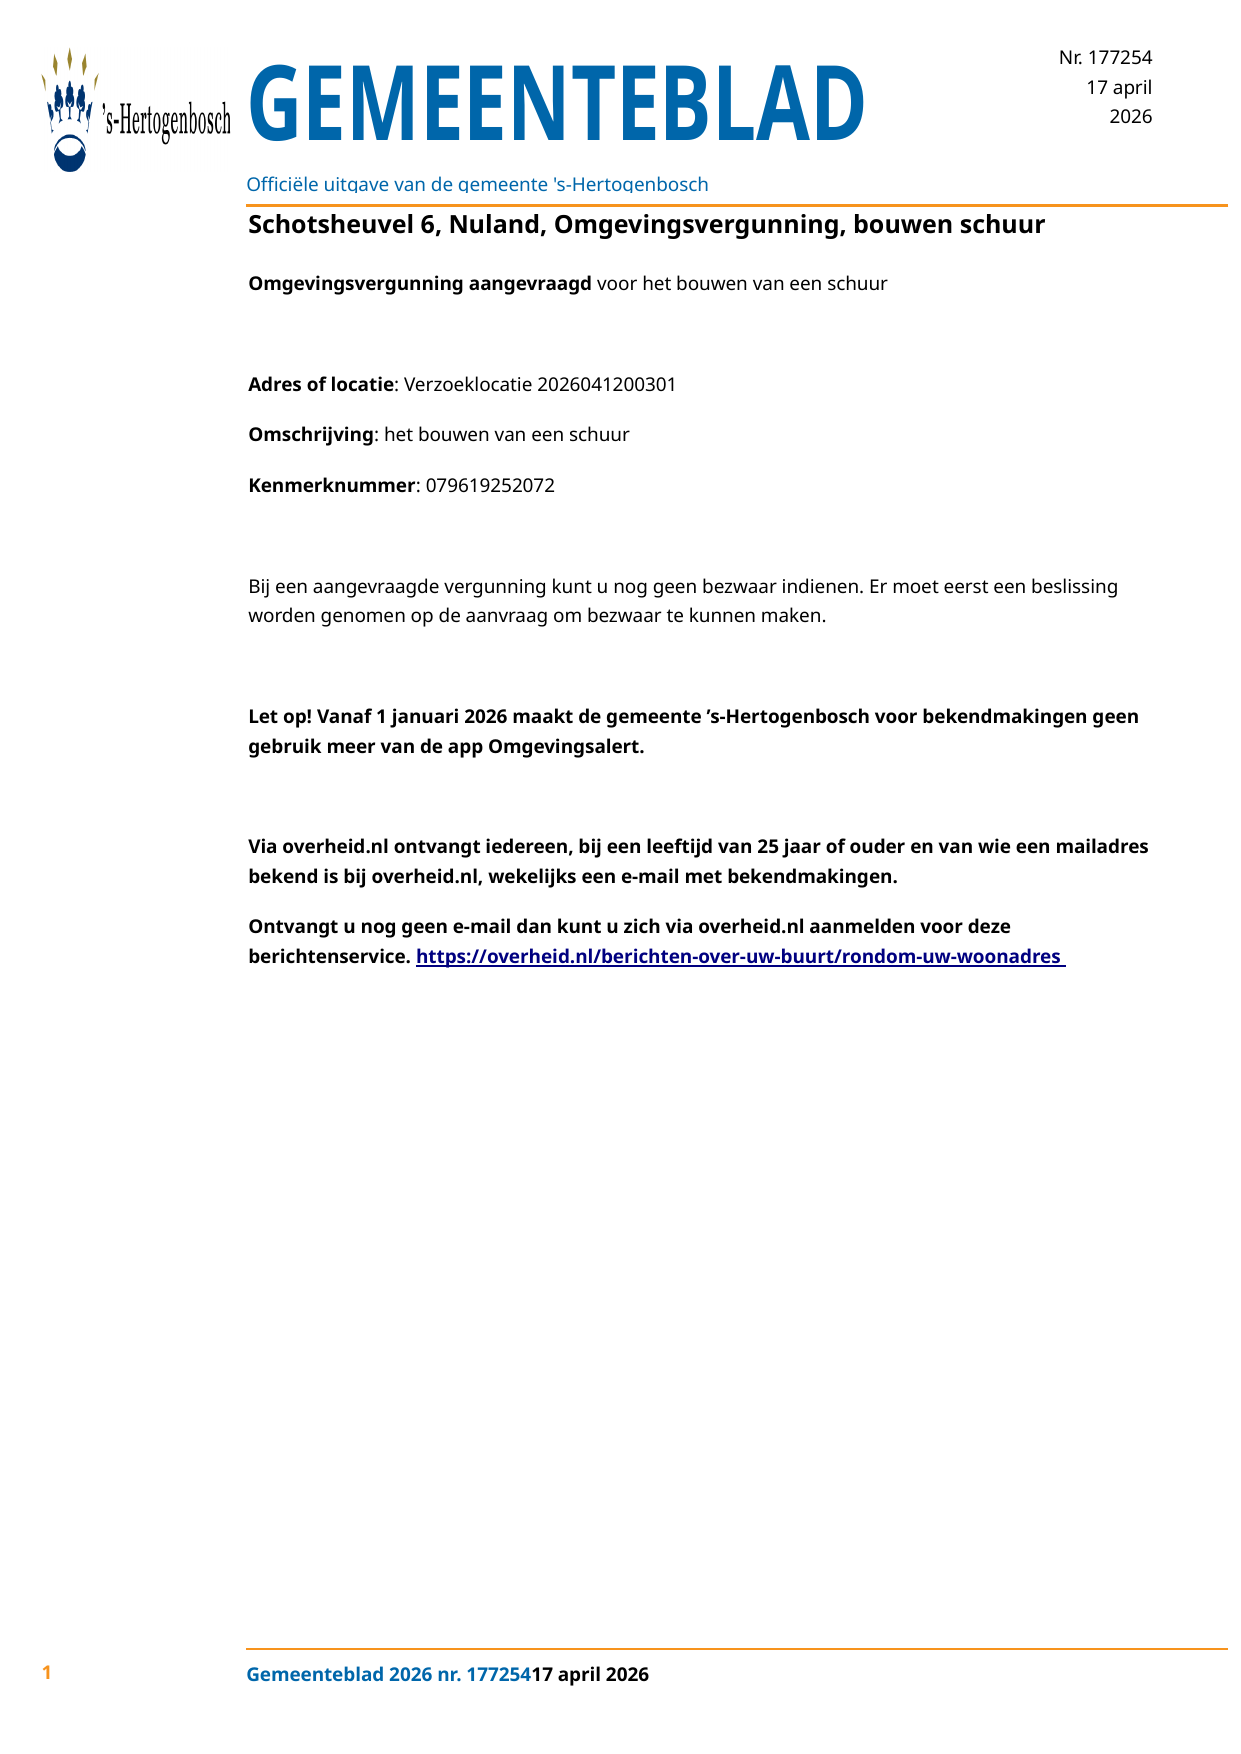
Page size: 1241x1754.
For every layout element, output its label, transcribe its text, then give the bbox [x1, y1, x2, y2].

text Let op! Vanaf 1 januari 2026 maakt de gemeente ’s-Hertogenbosch voor bekendmakingen geen gebruik meer van de app Omgevingsalert. [248, 703, 1152, 758]
text Bij een aangevraagde vergunning kunt u nog geen bezwaar indienen. Er moet eerst een beslissing worden genomen op de aanvraag om bezwaar te kunnen maken. [248, 573, 1152, 628]
text Omschrijving: het bouwen van een schuur [248, 422, 1152, 447]
picture [41, 47, 231, 172]
text Kenmerknummer: 079619252072 [248, 472, 1152, 498]
text Via overheid.nl ontvangt iedereen, bij een leeftijd van 25 jaar of ouder en van wie een mailadres bekend is bij overheid.nl, wekelijks een e-mail met bekendmakingen. [248, 834, 1152, 889]
text Omgevingsvergunning aangevraagd voor het bouwen van een schuur [248, 270, 1152, 296]
text Adres of locatie: Verzoeklocatie 2026041200301 [248, 371, 1152, 397]
text Ontvangt u nog geen e-mail dan kunt u zich via overheid.nl aanmelden voor deze berichtenservice. https://overheid.nl/berichten-over-uw-buurt/rondom-uw-woonadres [248, 914, 1152, 969]
text Schotsheuvel 6, Nuland, Omgevingsvergunning, bouwen schuur [248, 207, 1152, 241]
